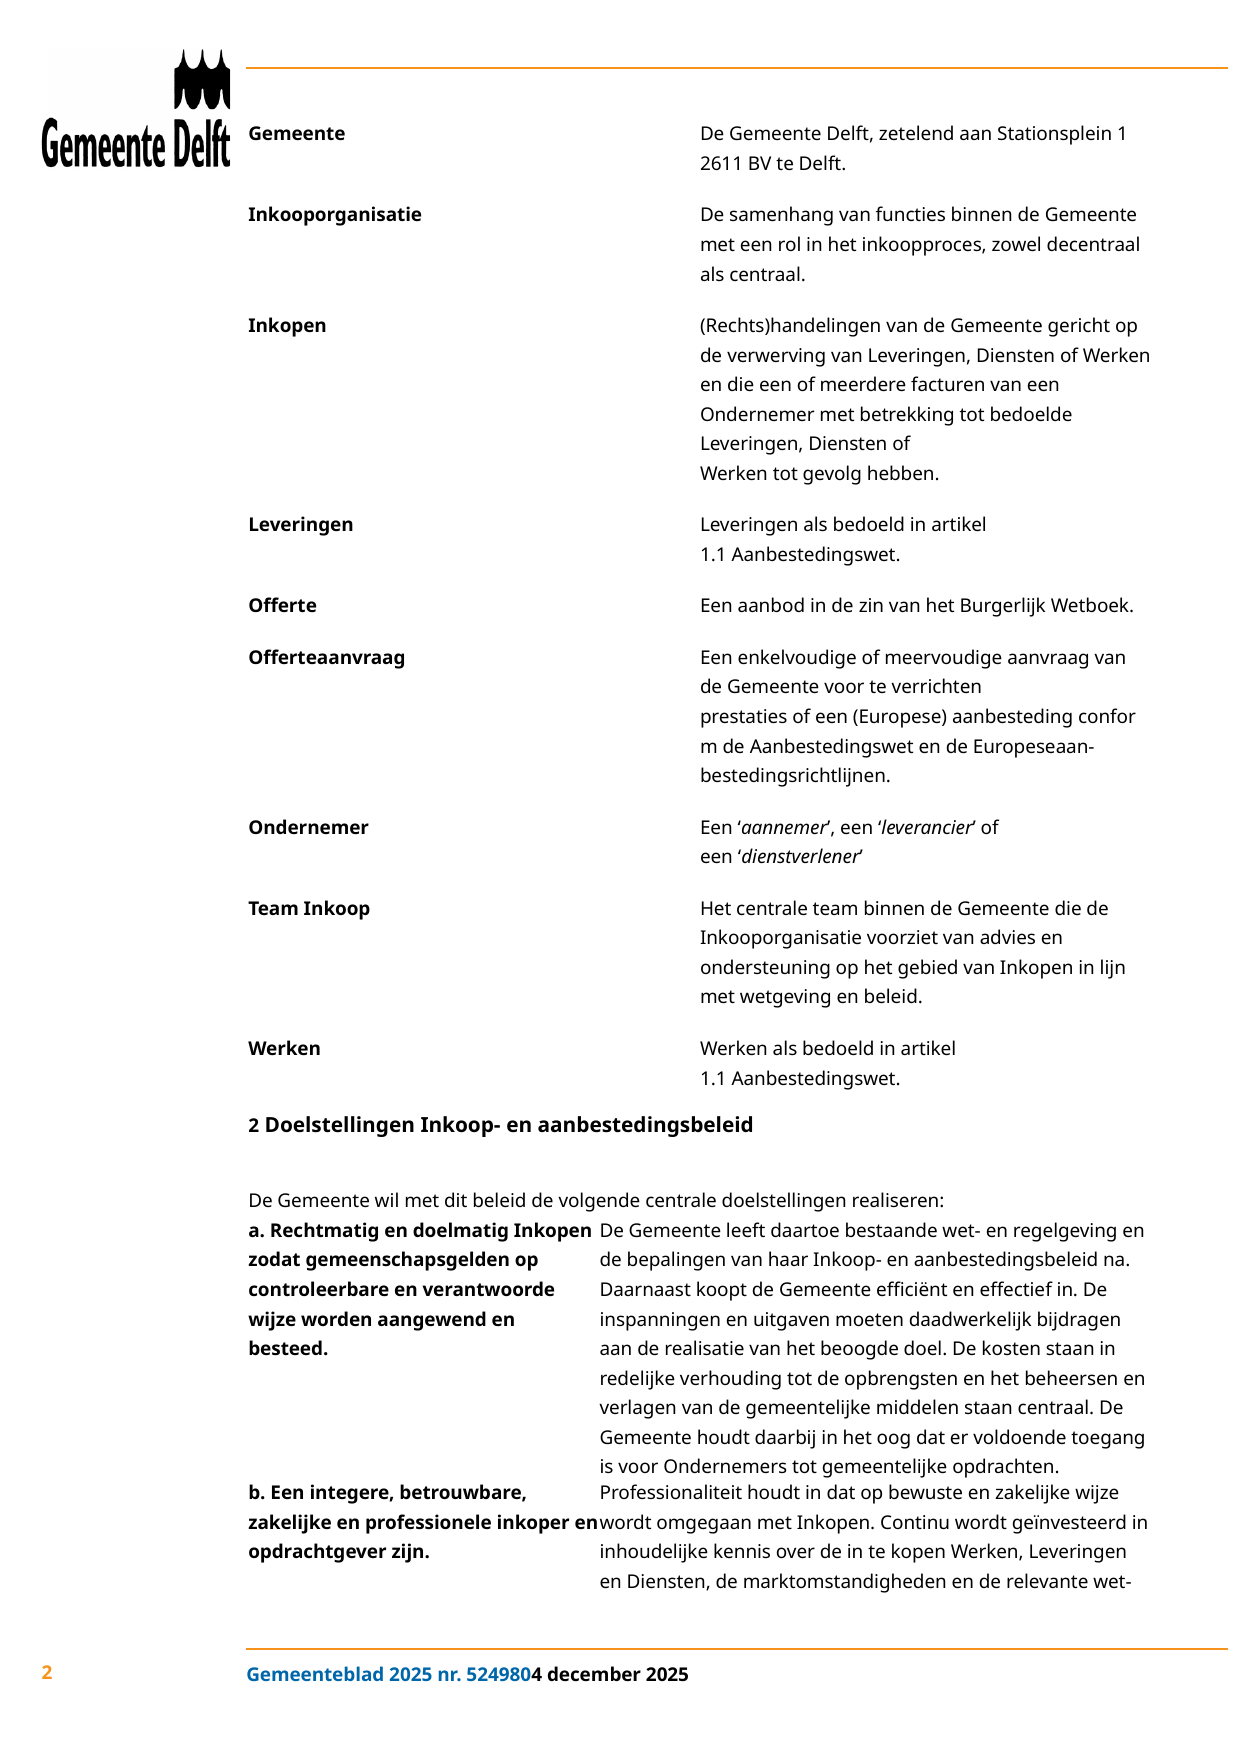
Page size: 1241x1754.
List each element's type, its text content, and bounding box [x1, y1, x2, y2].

table_cell Een ‘aannemer’, een ‘leverancier’ of een ‘dienstverlener’ [700, 814, 1152, 869]
table_cell Gemeente [248, 121, 700, 176]
table_cell [248, 176, 700, 202]
table_cell Offerteaanvraag [248, 644, 700, 788]
table_cell Inkooporganisatie [248, 202, 700, 286]
table_cell [700, 486, 1152, 512]
table_cell De samenhang van functies binnen de Gemeente met een rol in het inkoopproces, zowel decentraal als centraal. [700, 202, 1152, 286]
table_cell [700, 788, 1152, 814]
table_cell [248, 286, 700, 312]
table_cell [700, 618, 1152, 644]
table_cell [248, 618, 700, 644]
table_cell Werken als bedoeld in artikel 1.1 Aanbestedingswet. [700, 1035, 1152, 1090]
table_cell b. Een integere, betrouwbare, zakelijke en professionele inkoper en opdrachtgever zijn. [248, 1480, 599, 1594]
table_cell [700, 1009, 1152, 1035]
text 2 Doelstellingen Inkoop- en aanbestedingsbeleid [248, 1110, 1152, 1138]
table_cell Leveringen als bedoeld in artikel 1.1 Aanbestedingswet. [700, 512, 1152, 567]
table_cell [248, 788, 700, 814]
table_cell Professionaliteit houdt in dat op bewuste en zakelijke wijze wordt omgegaan met Inkopen. Continu wordt geïnvesteerd in inhoudelijke kennis over de in te kopen Werken, Leveringen en Diensten, de marktomstandigheden en de relevante wet- [599, 1480, 1152, 1594]
table_cell Een enkelvoudige of meervoudige aanvraag van de Gemeente voor te verrichten prestaties of een (Europese) aanbesteding conform de Aanbestedingswet en de Europeseaan- bestedingsrichtlijnen. [700, 644, 1152, 788]
table_cell Werken [248, 1035, 700, 1090]
picture [41, 47, 231, 172]
table_cell [248, 486, 700, 512]
table_cell Inkopen [248, 312, 700, 486]
table_cell Een aanbod in de zin van het Burgerlijk Wetboek. [700, 593, 1152, 618]
table_cell Ondernemer [248, 814, 700, 869]
table_cell (Rechts)handelingen van de Gemeente gericht op de verwerving van Leveringen, Diensten of Werken en die een of meerdere facturen van een Ondernemer met betrekking tot bedoelde Leveringen, Diensten of Werken tot gevolg hebben. [700, 312, 1152, 486]
table_cell [700, 95, 1152, 121]
table_cell [700, 869, 1152, 895]
table_header De Gemeente leeft daartoe bestaande wet- en regelgeving en de bepalingen van haar Inkoop- en aanbestedingsbeleid na. Daarnaast koopt de Gemeente efficiënt en effectief in. De inspanningen en uitgaven moeten daadwerkelijk bijdragen aan de realisatie van het beoogde doel. De kosten staan in redelijke verhouding tot de opbrengsten en het beheersen en verlagen van de gemeentelijke middelen staan centraal. De Gemeente houdt daarbij in het oog dat er voldoende toegang is voor Ondernemers tot gemeentelijke opdrachten. [599, 1217, 1152, 1479]
table_cell [248, 869, 700, 895]
table_cell [248, 95, 700, 121]
table_cell [700, 176, 1152, 202]
table_cell De Gemeente Delft, zetelend aan Stationsplein 1 2611 BV te Delft. [700, 121, 1152, 176]
text De Gemeente wil met dit beleid de volgende centrale doelstellingen realiseren: [248, 1187, 1152, 1213]
table_cell Offerte [248, 593, 700, 618]
table_cell Team Inkoop [248, 895, 700, 1009]
table_cell Het centrale team binnen de Gemeente die de Inkooporganisatie voorziet van advies en ondersteuning op het gebied van Inkopen in lijn met wetgeving en beleid. [700, 895, 1152, 1009]
table_cell [248, 1009, 700, 1035]
table_cell Leveringen [248, 512, 700, 567]
table_cell [700, 567, 1152, 593]
table_cell [700, 286, 1152, 312]
table_header a. Rechtmatig en doelmatig Inkopen zodat gemeenschapsgelden op controleerbare en verantwoorde wijze worden aangewend en besteed. [248, 1217, 599, 1479]
table_cell [248, 567, 700, 593]
